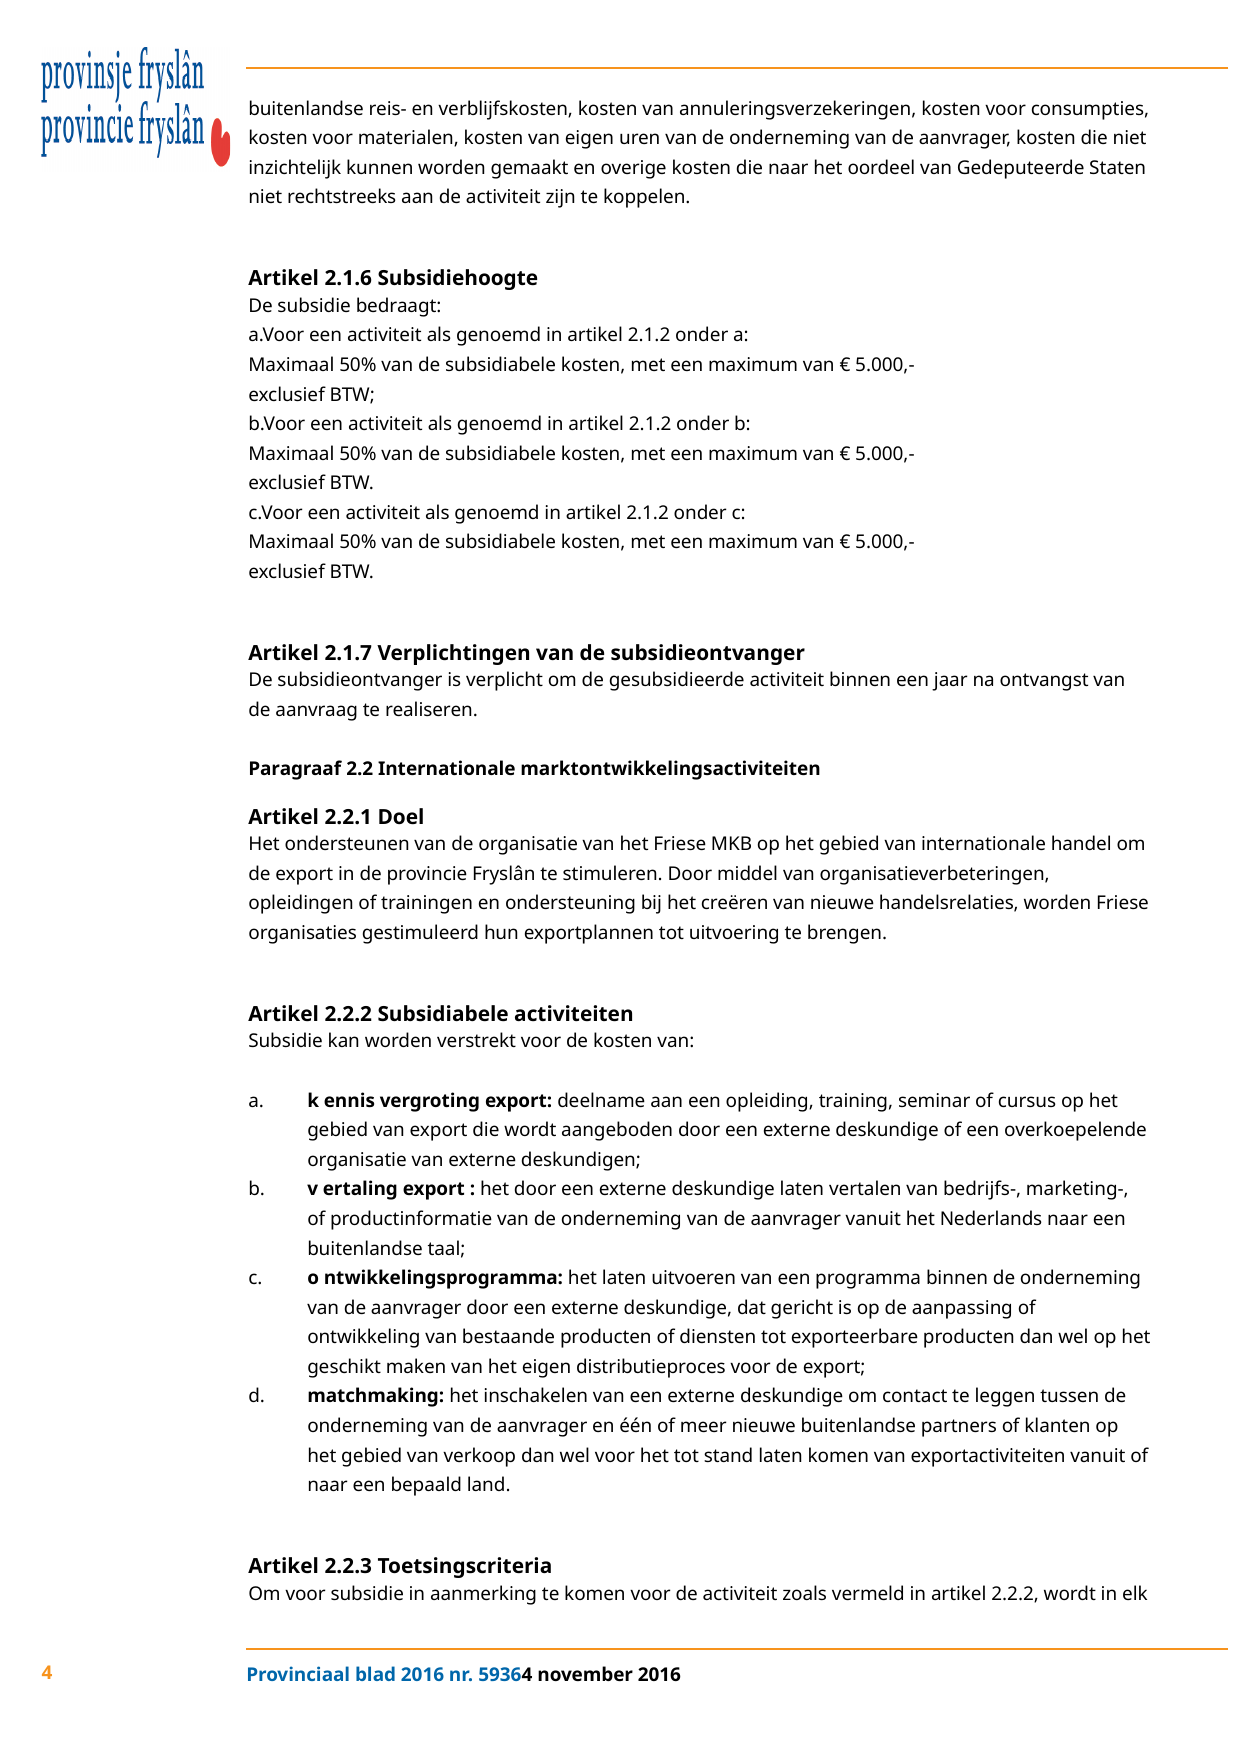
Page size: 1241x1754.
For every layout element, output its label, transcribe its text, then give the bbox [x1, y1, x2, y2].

text exclusief BTW. [248, 558, 1152, 584]
text Het ondersteunen van de organisatie van het Friese MKB op het gebied van internationale handel om de export in de provincie Fryslân te stimuleren. Door middel van organisatieverbeteringen, opleidingen of trainingen en ondersteuning bij het creëren van nieuwe handelsrelaties, worden Friese organisaties gestimuleerd hun exportplannen tot uitvoering te brengen. [248, 830, 1152, 945]
text exclusief BTW; [248, 381, 1152, 406]
text c.Voor een activiteit als genoemd in artikel 2.1.2 onder c: [248, 499, 1152, 525]
text Artikel 2.2.1 Doel [248, 802, 1152, 830]
text exclusief BTW. [248, 469, 1152, 495]
list matchmaking: het inschakelen van een externe deskundige om contact te leggen tussen de onderneming van de aanvrager en één of meer nieuwe buitenlandse partners of klanten op het gebied van verkoop dan wel voor het tot stand laten komen van exportactiviteiten vanuit of naar een bepaald land. [248, 1383, 1152, 1497]
text Artikel 2.1.7 Verplichtingen van de subsidieontvanger [248, 638, 1152, 667]
text Maximaal 50% van de subsidiabele kosten, met een maximum van € 5.000,- [248, 351, 1152, 377]
text Om voor subsidie in aanmerking te komen voor de activiteit zoals vermeld in artikel 2.2.2, wordt in elk [248, 1580, 1152, 1606]
text De subsidieontvanger is verplicht om de gesubsidieerde activiteit binnen een jaar na ontvangst van de aanvraag te realiseren. [248, 667, 1152, 722]
text Maximaal 50% van de subsidiabele kosten, met een maximum van € 5.000,- [248, 529, 1152, 554]
text b.Voor een activiteit als genoemd in artikel 2.1.2 onder b: [248, 410, 1152, 436]
text Artikel 2.2.2 Subsidiabele activiteiten [248, 999, 1152, 1028]
list v ertaling export : het door een externe deskundige laten vertalen van bedrijfs-, marketing-, of productinformatie van de onderneming van de aanvrager vanuit het Nederlands naar een buitenlandse taal; [248, 1176, 1152, 1260]
list k ennis vergroting export: deelname aan een opleiding, training, seminar of cursus op het gebied van export die wordt aangeboden door een externe deskundige of een overkoepelende organisatie van externe deskundigen; [248, 1087, 1152, 1172]
text Paragraaf 2.2 Internationale marktontwikkelingsactiviteiten [248, 755, 1152, 781]
text Artikel 2.2.3 Toetsingscriteria [248, 1551, 1152, 1580]
list o ntwikkelingsprogramma: het laten uitvoeren van een programma binnen de onderneming van de aanvrager door een externe deskundige, dat gericht is op de aanpassing of ontwikkeling van bestaande producten of diensten tot exporteerbare producten dan wel op het geschikt maken van het eigen distributieproces voor de export; [248, 1264, 1152, 1379]
text a.Voor een activiteit als genoemd in artikel 2.1.2 onder a: [248, 322, 1152, 347]
text Artikel 2.1.6 Subsidiehoogte [248, 263, 1152, 292]
text buitenlandse reis- en verblijfskosten, kosten van annuleringsverzekeringen, kosten voor consumpties, kosten voor materialen, kosten van eigen uren van de onderneming van de aanvrager, kosten die niet inzichtelijk kunnen worden gemaakt en overige kosten die naar het oordeel van Gedeputeerde Staten niet rechtstreeks aan de activiteit zijn te koppelen. [248, 95, 1152, 209]
text Maximaal 50% van de subsidiabele kosten, met een maximum van € 5.000,- [248, 440, 1152, 466]
text De subsidie bedraagt: [248, 292, 1152, 318]
text Subsidie kan worden verstrekt voor de kosten van: [248, 1028, 1152, 1053]
picture [41, 47, 231, 172]
